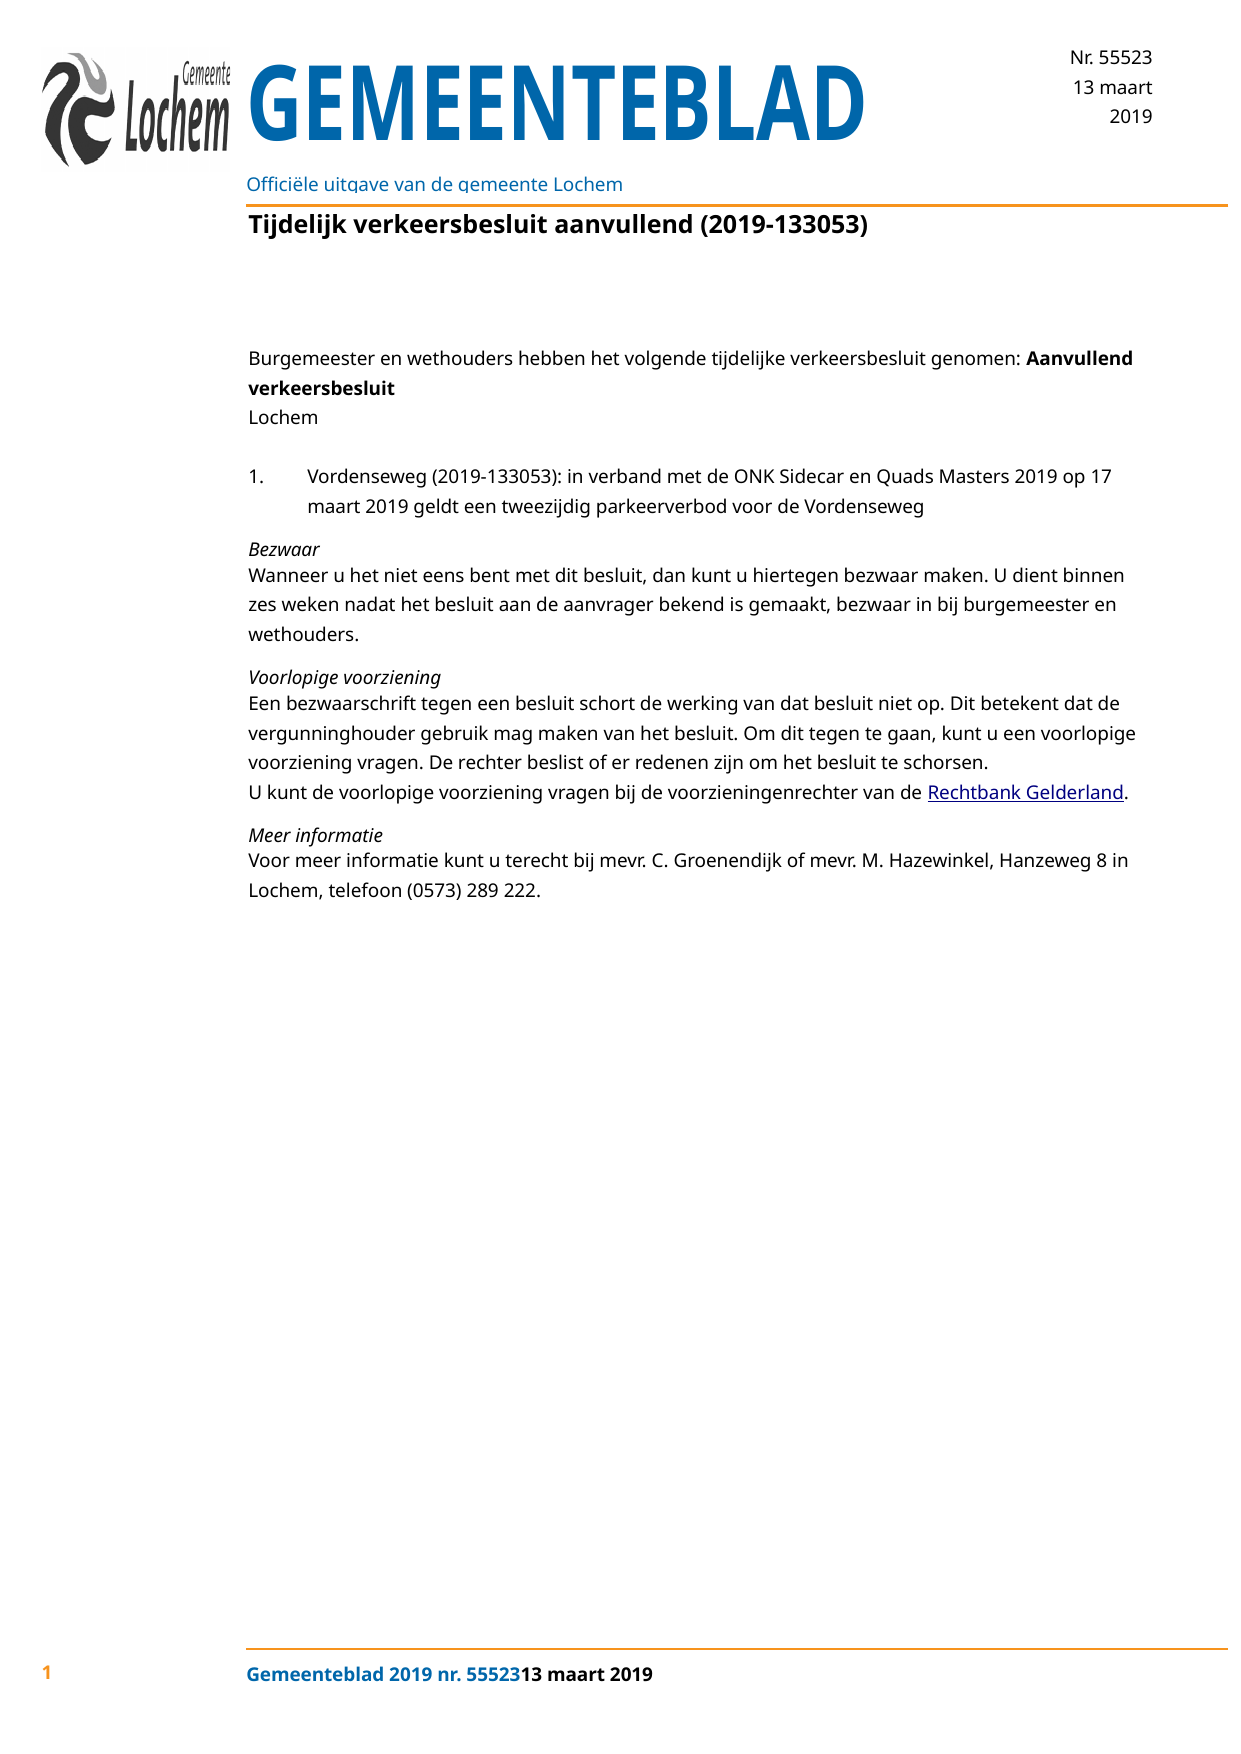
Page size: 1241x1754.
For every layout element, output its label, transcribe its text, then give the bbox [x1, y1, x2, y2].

text Wanneer u het niet eens bent met dit besluit, dan kunt u hiertegen bezwaar maken. U dient binnen zes weken nadat het besluit aan de aanvrager bekend is gemaakt, bezwaar in bij burgemeester en wethouders. [248, 562, 1152, 647]
picture [41, 47, 231, 172]
text U kunt de voorlopige voorziening vragen bij de voorzieningenrechter van de Rechtbank Gelderland. [248, 779, 1152, 804]
text Tijdelijk verkeersbesluit aanvullend (2019-133053) [248, 207, 1152, 241]
text Lochem [248, 404, 1152, 430]
text Een bezwaarschrift tegen een besluit schort de werking van dat besluit niet op. Dit betekent dat de vergunninghouder gebruik mag maken van het besluit. Om dit tegen te gaan, kunt u een voorlopige voorziening vragen. De rechter beslist of er redenen zijn om het besluit te schorsen. [248, 690, 1152, 775]
text Meer informatie [248, 822, 1152, 848]
text Voor meer informatie kunt u terecht bij mevr. C. Groenendijk of mevr. M. Hazewinkel, Hanzeweg 8 in Lochem, telefoon (0573) 289 222. [248, 848, 1152, 903]
list Vordenseweg (2019-133053): in verband met de ONK Sidecar en Quads Masters 2019 op 17 maart 2019 geldt een tweezijdig parkeerverbod voor de Vordenseweg [248, 464, 1152, 519]
text Burgemeester en wethouders hebben het volgende tijdelijke verkeersbesluit genomen: Aanvullend verkeersbesluit [248, 345, 1152, 401]
text Voorlopige voorziening [248, 664, 1152, 690]
text Bezwaar [248, 536, 1152, 562]
